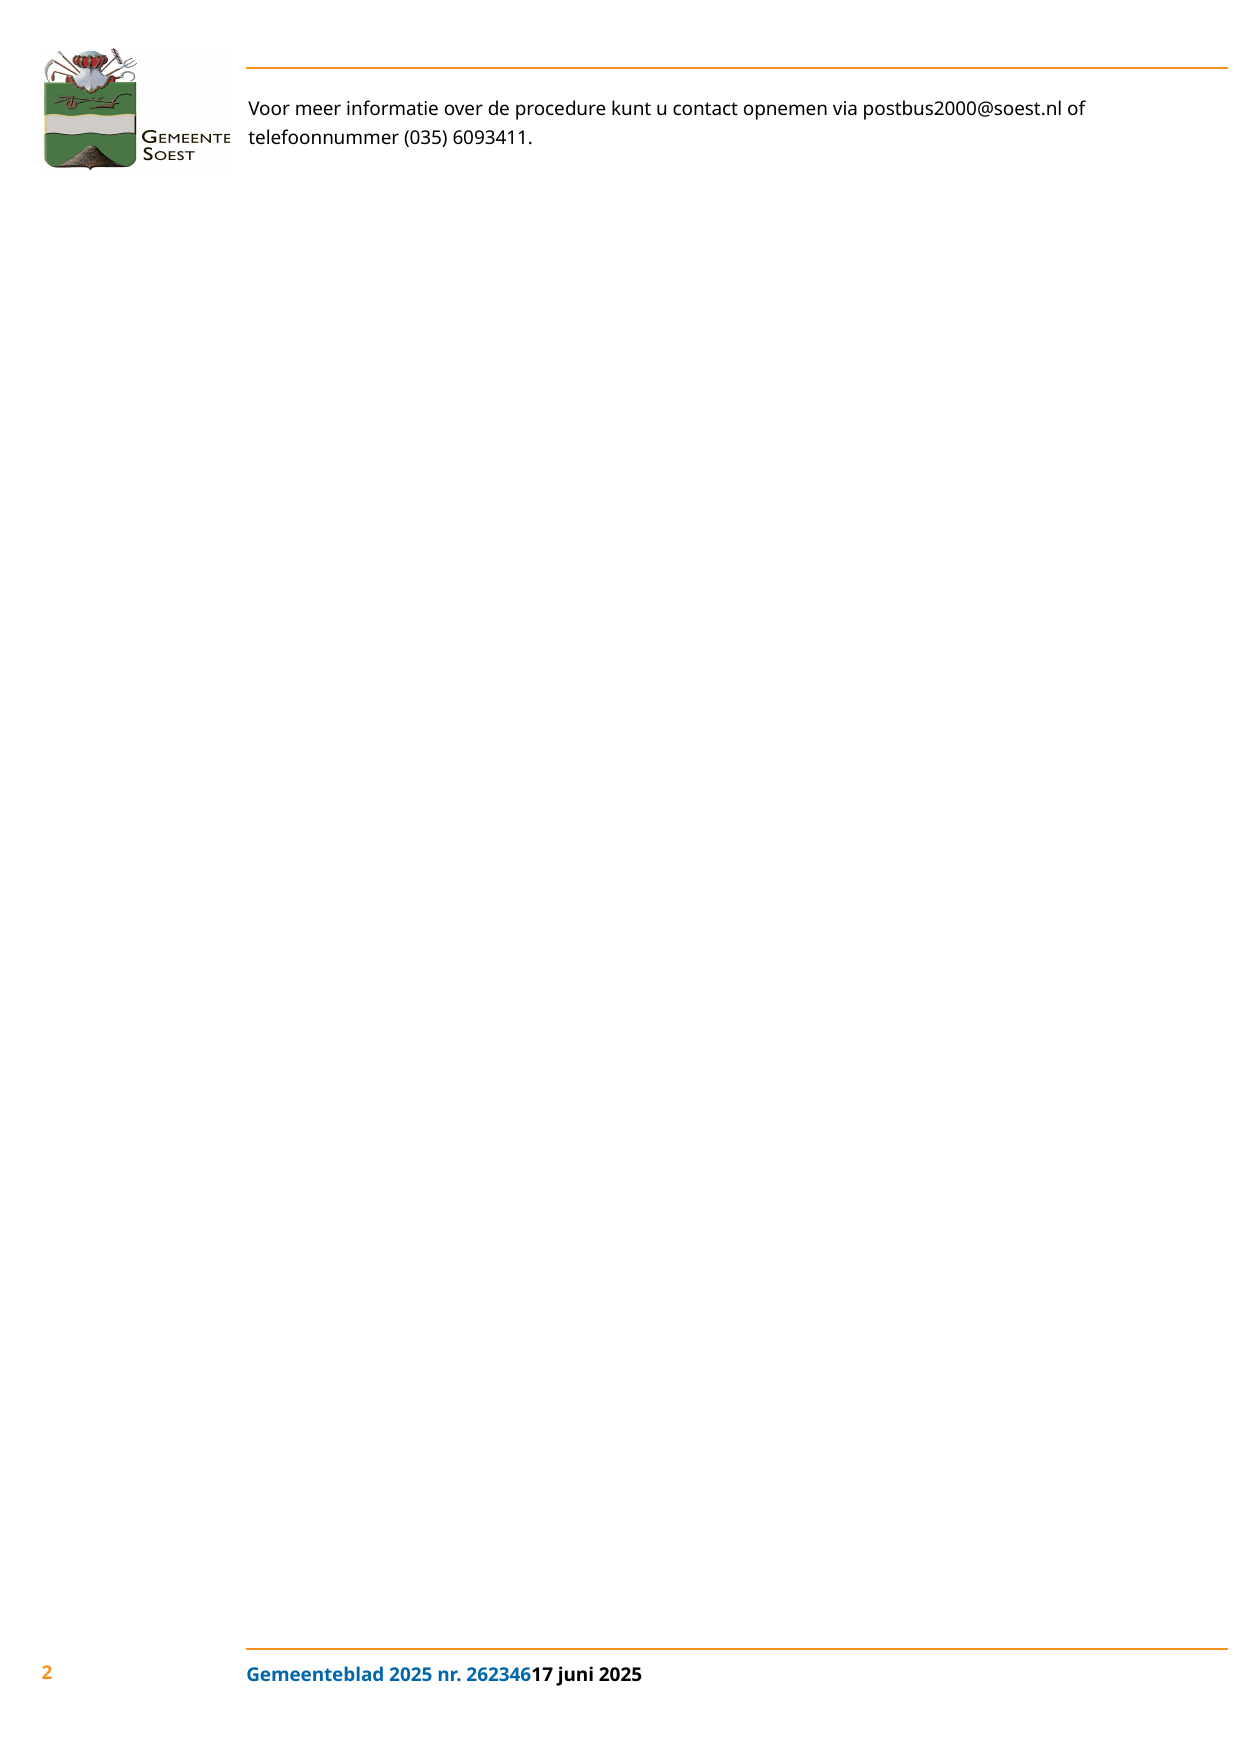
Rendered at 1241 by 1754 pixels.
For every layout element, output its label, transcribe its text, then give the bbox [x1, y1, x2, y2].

picture [41, 47, 231, 172]
text Voor meer informatie over de procedure kunt u contact opnemen via postbus2000@soest.nl of telefoonnummer (035) 6093411. [248, 95, 1152, 150]
